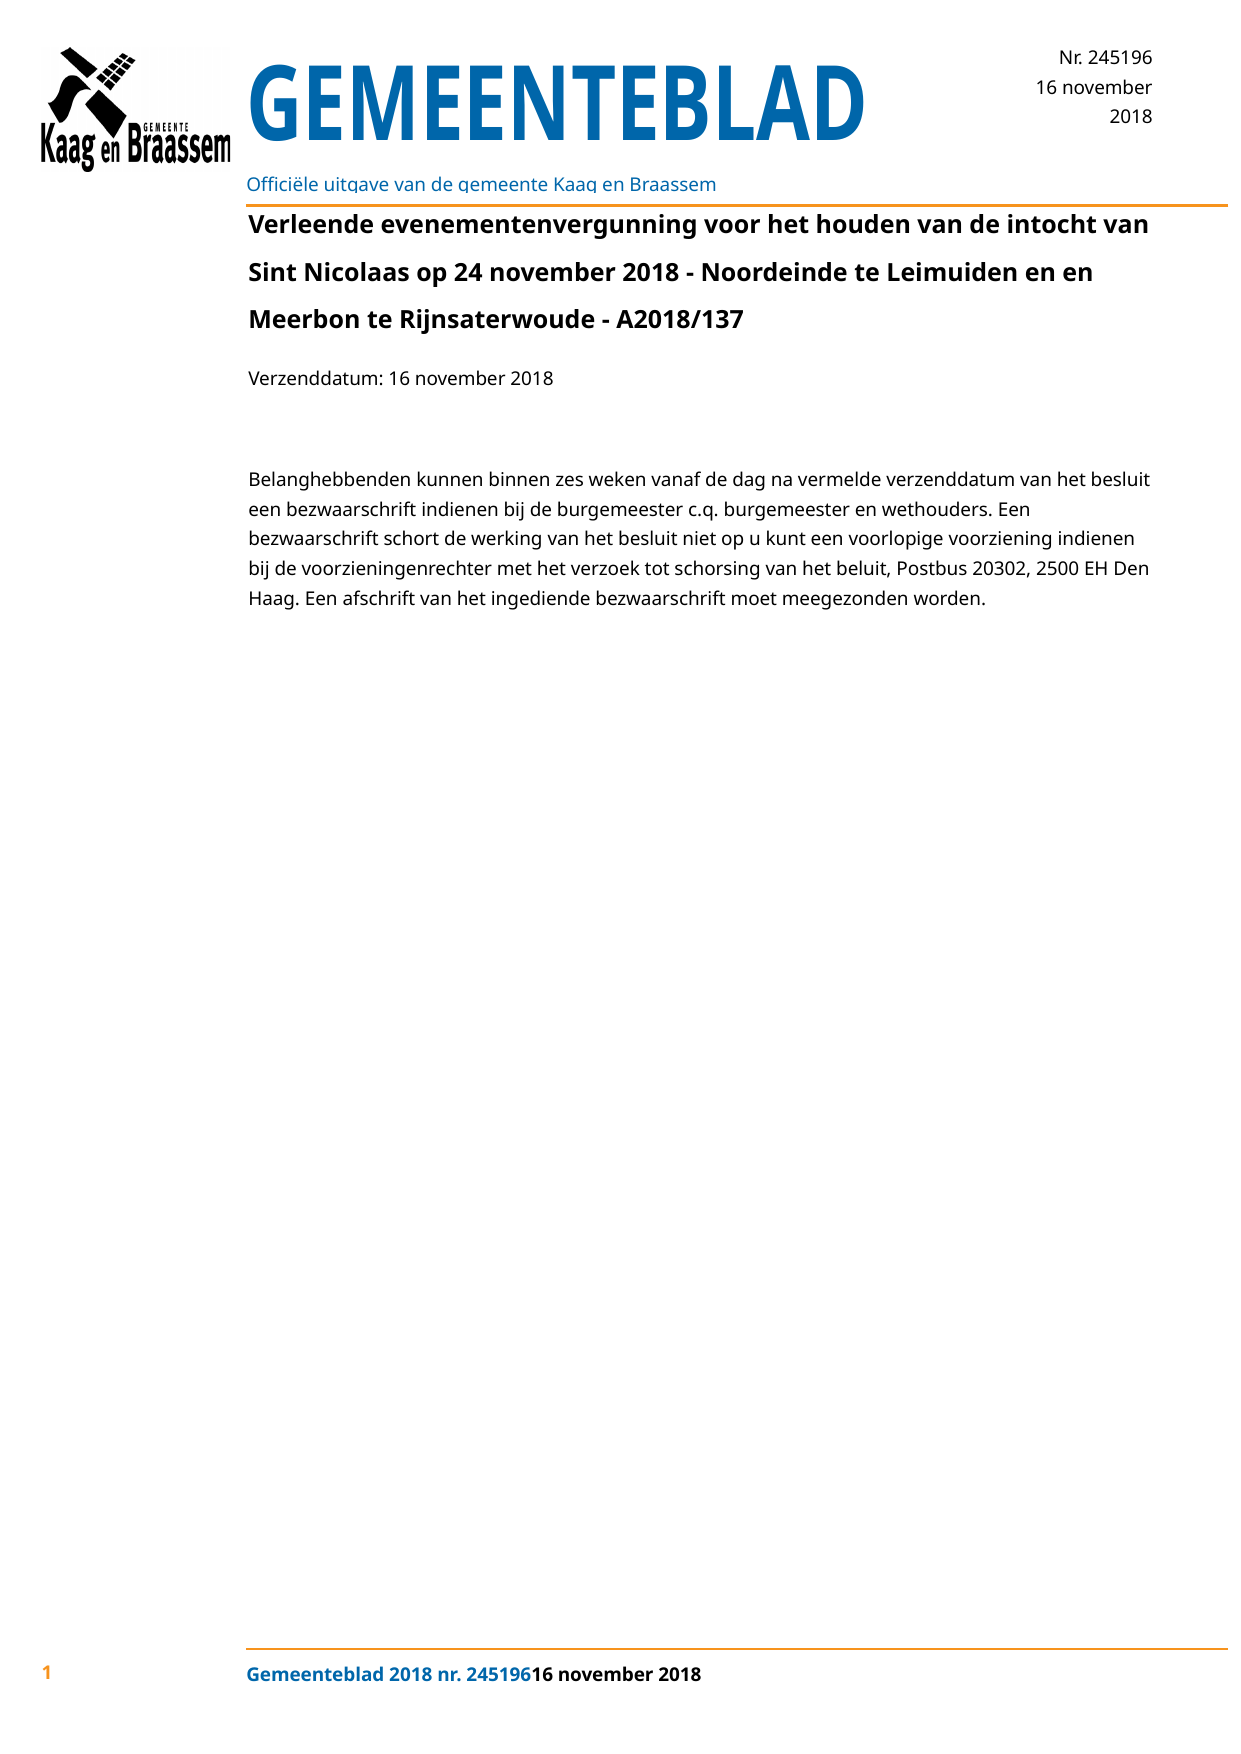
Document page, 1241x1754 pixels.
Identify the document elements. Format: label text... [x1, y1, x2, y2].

text Verleende evenementenvergunning voor het houden van de intocht van Sint Nicolaas op 24 november 2018 - Noordeinde te Leimuiden en en Meerbon te Rijnsaterwoude - A2018/137 [248, 207, 1152, 336]
text Belanghebbenden kunnen binnen zes weken vanaf de dag na vermelde verzenddatum van het besluit een bezwaarschrift indienen bij de burgemeester c.q. burgemeester en wethouders. Een bezwaarschrift schort de werking van het besluit niet op u kunt een voorlopige voorziening indienen bij de voorzieningenrechter met het verzoek tot schorsing van het beluit, Postbus 20302, 2500 EH Den Haag. Een afschrift van het ingediende bezwaarschrift moet meegezonden worden. [248, 466, 1152, 610]
text Verzenddatum: 16 november 2018 [248, 366, 1152, 391]
picture [41, 47, 231, 172]
